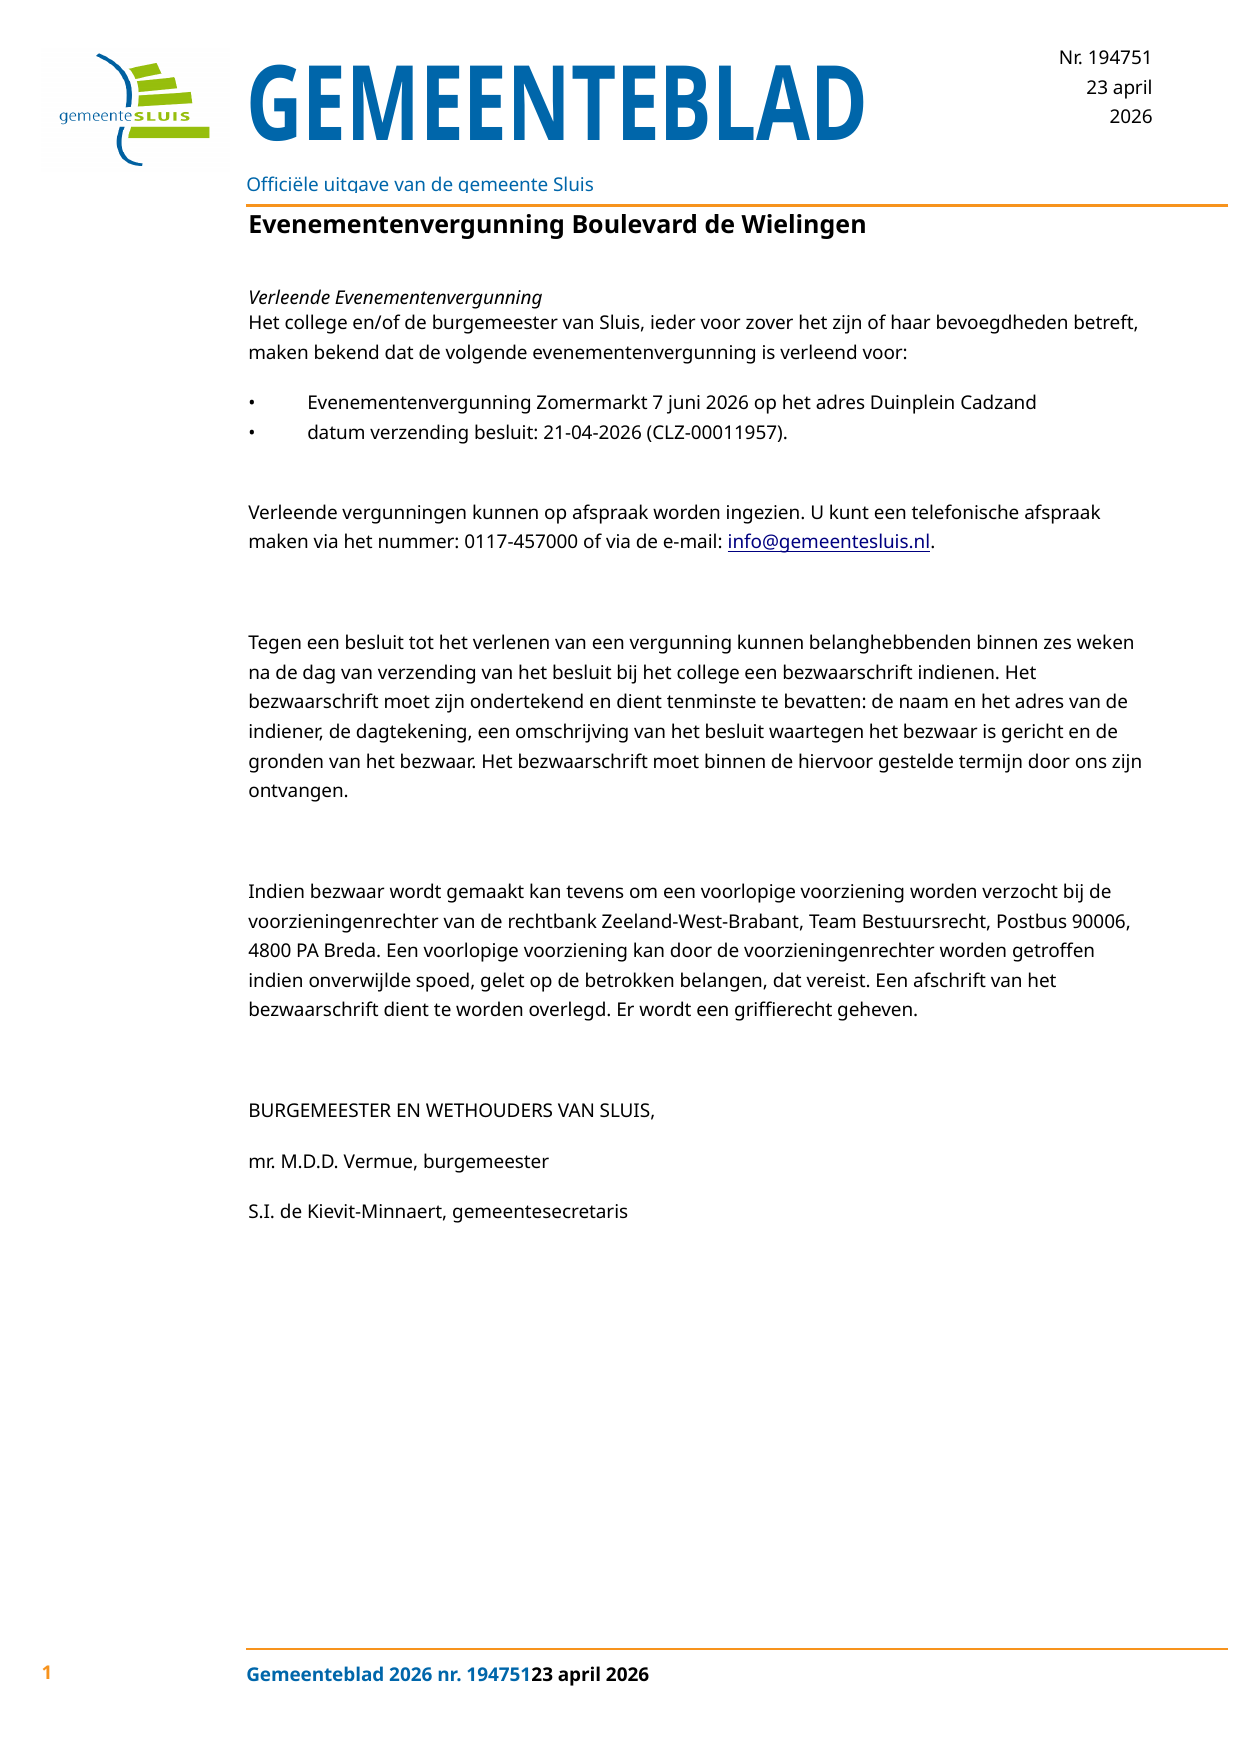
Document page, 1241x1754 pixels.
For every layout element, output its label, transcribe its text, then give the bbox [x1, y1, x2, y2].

text Verleende Evenementenvergunning [248, 284, 1152, 309]
text BURGEMEESTER EN WETHOUDERS VAN SLUIS, [248, 1097, 1152, 1123]
text S.I. de Kievit-Minnaert, gemeentesecretaris [248, 1198, 1152, 1224]
text Indien bezwaar wordt gemaakt kan tevens om een voorlopige voorziening worden verzocht bij de voorzieningenrechter van de rechtbank Zeeland-West-Brabant, Team Bestuursrecht, Postbus 90006, 4800 PA Breda. Een voorlopige voorziening kan door de voorzieningenrechter worden getroffen indien onverwijlde spoed, gelet op de betrokken belangen, dat vereist. Een afschrift van het bezwaarschrift dient te worden overlegd. Er wordt een griffierecht geheven. [248, 878, 1152, 1022]
text Het college en/of de burgemeester van Sluis, ieder voor zover het zijn of haar bevoegdheden betreft, maken bekend dat de volgende evenementenvergunning is verleend voor: [248, 309, 1152, 365]
list datum verzending besluit: 21-04-2026 (CLZ-00011957). [248, 419, 1152, 445]
text Tegen een besluit tot het verlenen van een vergunning kunnen belanghebbenden binnen zes weken na de dag van verzending van het besluit bij het college een bezwaarschrift indienen. Het bezwaarschrift moet zijn ondertekend en dient tenminste te bevatten: de naam en het adres van de indiener, de dagtekening, een omschrijving van het besluit waartegen het bezwaar is gericht en de gronden van het bezwaar. Het bezwaarschrift moet binnen de hiervoor gestelde termijn door ons zijn ontvangen. [248, 629, 1152, 803]
text Evenementenvergunning Boulevard de Wielingen [248, 207, 1152, 241]
text mr. M.D.D. Vermue, burgemeester [248, 1148, 1152, 1174]
picture [41, 47, 231, 172]
list Evenementenvergunning Zomermarkt 7 juni 2026 op het adres Duinplein Cadzand [248, 389, 1152, 415]
text Verleende vergunningen kunnen op afspraak worden ingezien. U kunt een telefonische afspraak maken via het nummer: 0117-457000 of via de e-mail: info@gemeentesluis.nl. [248, 499, 1152, 554]
